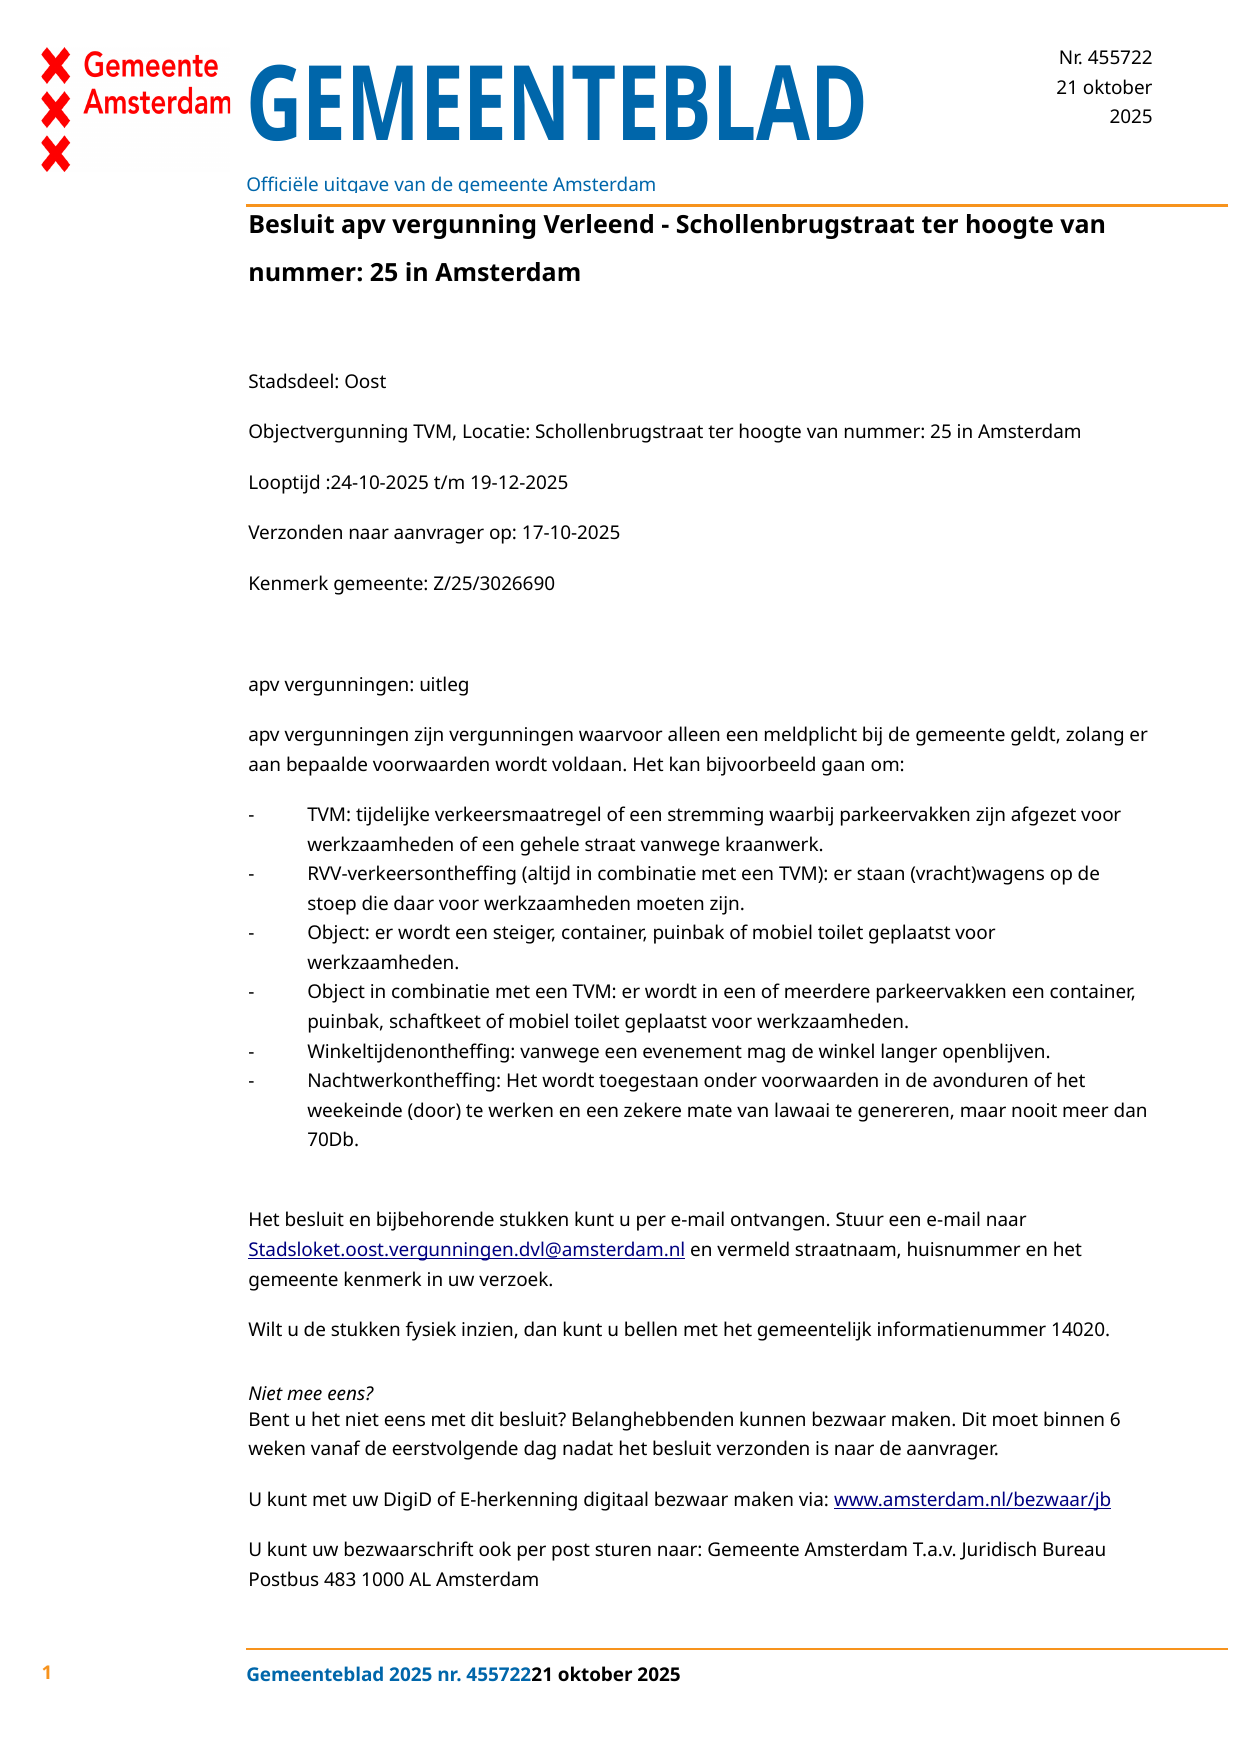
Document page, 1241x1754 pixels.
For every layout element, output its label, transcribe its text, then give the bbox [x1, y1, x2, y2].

text Wilt u de stukken fysiek inzien, dan kunt u bellen met het gemeentelijk informatienummer 14020. [248, 1316, 1152, 1342]
list RVV-verkeersontheffing (altijd in combinatie met een TVM): er staan (vracht)wagens op de stoep die daar voor werkzaamheden moeten zijn. [248, 860, 1152, 916]
text apv vergunningen: uitleg [248, 671, 1152, 697]
list TVM: tijdelijke verkeersmaatregel of een stremming waarbij parkeervakken zijn afgezet voor werkzaamheden of een gehele straat vanwege kraanwerk. [248, 801, 1152, 857]
list Winkeltijdenontheffing: vanwege een evenement mag de winkel langer openblijven. [248, 1038, 1152, 1064]
text Besluit apv vergunning Verleend - Schollenbrugstraat ter hoogte van nummer: 25 in Amsterdam [248, 207, 1152, 288]
text U kunt uw bezwaarschrift ook per post sturen naar: Gemeente Amsterdam T.a.v. Juridisch Bureau Postbus 483 1000 AL Amsterdam [248, 1536, 1152, 1592]
text Het besluit en bijbehorende stukken kunt u per e-mail ontvangen. Stuur een e-mail naar Stadsloket.oost.vergunningen.dvl@amsterdam.nl en vermeld straatnaam, huisnummer en het gemeente kenmerk in uw verzoek. [248, 1207, 1152, 1292]
list Object in combinatie met een TVM: er wordt in een of meerdere parkeervakken een container, puinbak, schaftkeet of mobiel toilet geplaatst voor werkzaamheden. [248, 979, 1152, 1034]
text Looptijd :24-10-2025 t/m 19-12-2025 [248, 469, 1152, 495]
text Stadsdeel: Oost [248, 368, 1152, 394]
text Kenmerk gemeente: Z/25/3026690 [248, 570, 1152, 596]
text U kunt met uw DigiD of E-herkenning digitaal bezwaar maken via: www.amsterdam.nl/bezwaar/jb [248, 1486, 1152, 1512]
text Niet mee eens? [248, 1380, 1152, 1406]
list Object: er wordt een steiger, container, puinbak of mobiel toilet geplaatst voor werkzaamheden. [248, 919, 1152, 975]
picture [41, 47, 231, 172]
text apv vergunningen zijn vergunningen waarvoor alleen een meldplicht bij de gemeente geldt, zolang er aan bepaalde voorwaarden wordt voldaan. Het kan bijvoorbeeld gaan om: [248, 721, 1152, 777]
list Nachtwerkontheffing: Het wordt toegestaan onder voorwaarden in de avonduren of het weekeinde (door) te werken en een zekere mate van lawaai te genereren, maar nooit meer dan 70Db. [248, 1067, 1152, 1152]
text Bent u het niet eens met dit besluit? Belanghebbenden kunnen bezwaar maken. Dit moet binnen 6 weken vanaf de eerstvolgende dag nadat het besluit verzonden is naar de aanvrager. [248, 1406, 1152, 1461]
text Verzonden naar aanvrager op: 17-10-2025 [248, 519, 1152, 545]
text Objectvergunning TVM, Locatie: Schollenbrugstraat ter hoogte van nummer: 25 in Amsterdam [248, 419, 1152, 444]
